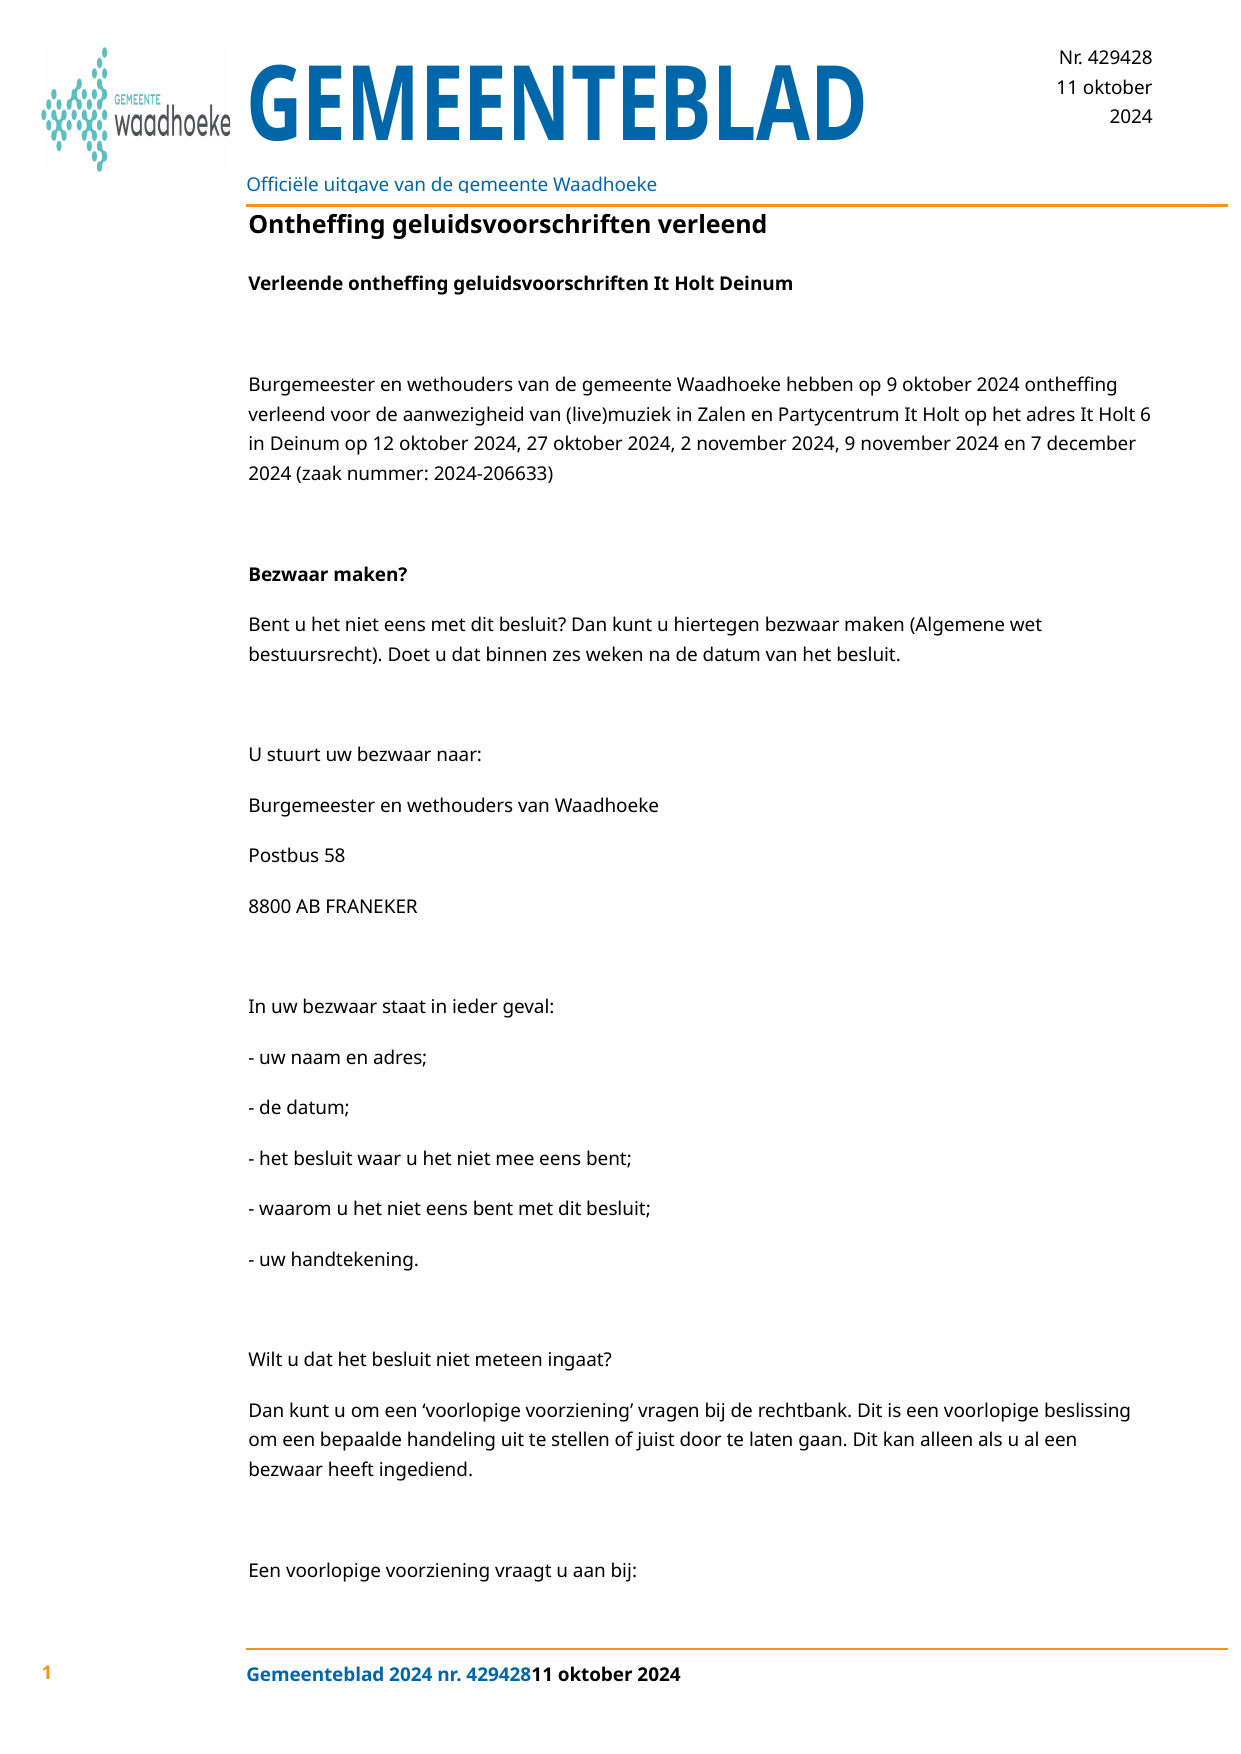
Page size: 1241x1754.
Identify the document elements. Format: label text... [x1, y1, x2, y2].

text In uw bezwaar staat in ieder geval: [248, 994, 1152, 1019]
text Bezwaar maken? [248, 561, 1152, 586]
text Verleende ontheffing geluidsvoorschriften It Holt Deinum [248, 270, 1152, 296]
text Postbus 58 [248, 842, 1152, 868]
text 8800 AB FRANEKER [248, 893, 1152, 918]
text - waarom u het niet eens bent met dit besluit; [248, 1195, 1152, 1221]
text - uw handtekening. [248, 1246, 1152, 1271]
text - de datum; [248, 1094, 1152, 1120]
text Ontheffing geluidsvoorschriften verleend [248, 207, 1152, 241]
text - uw naam en adres; [248, 1044, 1152, 1070]
text Burgemeester en wethouders van de gemeente Waadhoeke hebben op 9 oktober 2024 ontheffing verleend voor de aanwezigheid van (live)muziek in Zalen en Partycentrum It Holt op het adres It Holt 6 in Deinum op 12 oktober 2024, 27 oktober 2024, 2 november 2024, 9 november 2024 en 7 december 2024 (zaak nummer: 2024-206633) [248, 371, 1152, 486]
text Een voorlopige voorziening vraagt u aan bij: [248, 1557, 1152, 1583]
picture [41, 47, 231, 172]
text Burgemeester en wethouders van Waadhoeke [248, 792, 1152, 818]
text Wilt u dat het besluit niet meteen ingaat? [248, 1347, 1152, 1372]
text Dan kunt u om een ‘voorlopige voorziening’ vragen bij de rechtbank. Dit is een voorlopige beslissing om een bepaalde handeling uit te stellen of juist door te laten gaan. Dit kan alleen als u al een bezwaar heeft ingediend. [248, 1397, 1152, 1482]
text - het besluit waar u het niet mee eens bent; [248, 1145, 1152, 1171]
text U stuurt uw bezwaar naar: [248, 742, 1152, 767]
text Bent u het niet eens met dit besluit? Dan kunt u hiertegen bezwaar maken (Algemene wet bestuursrecht). Doet u dat binnen zes weken na de datum van het besluit. [248, 611, 1152, 666]
